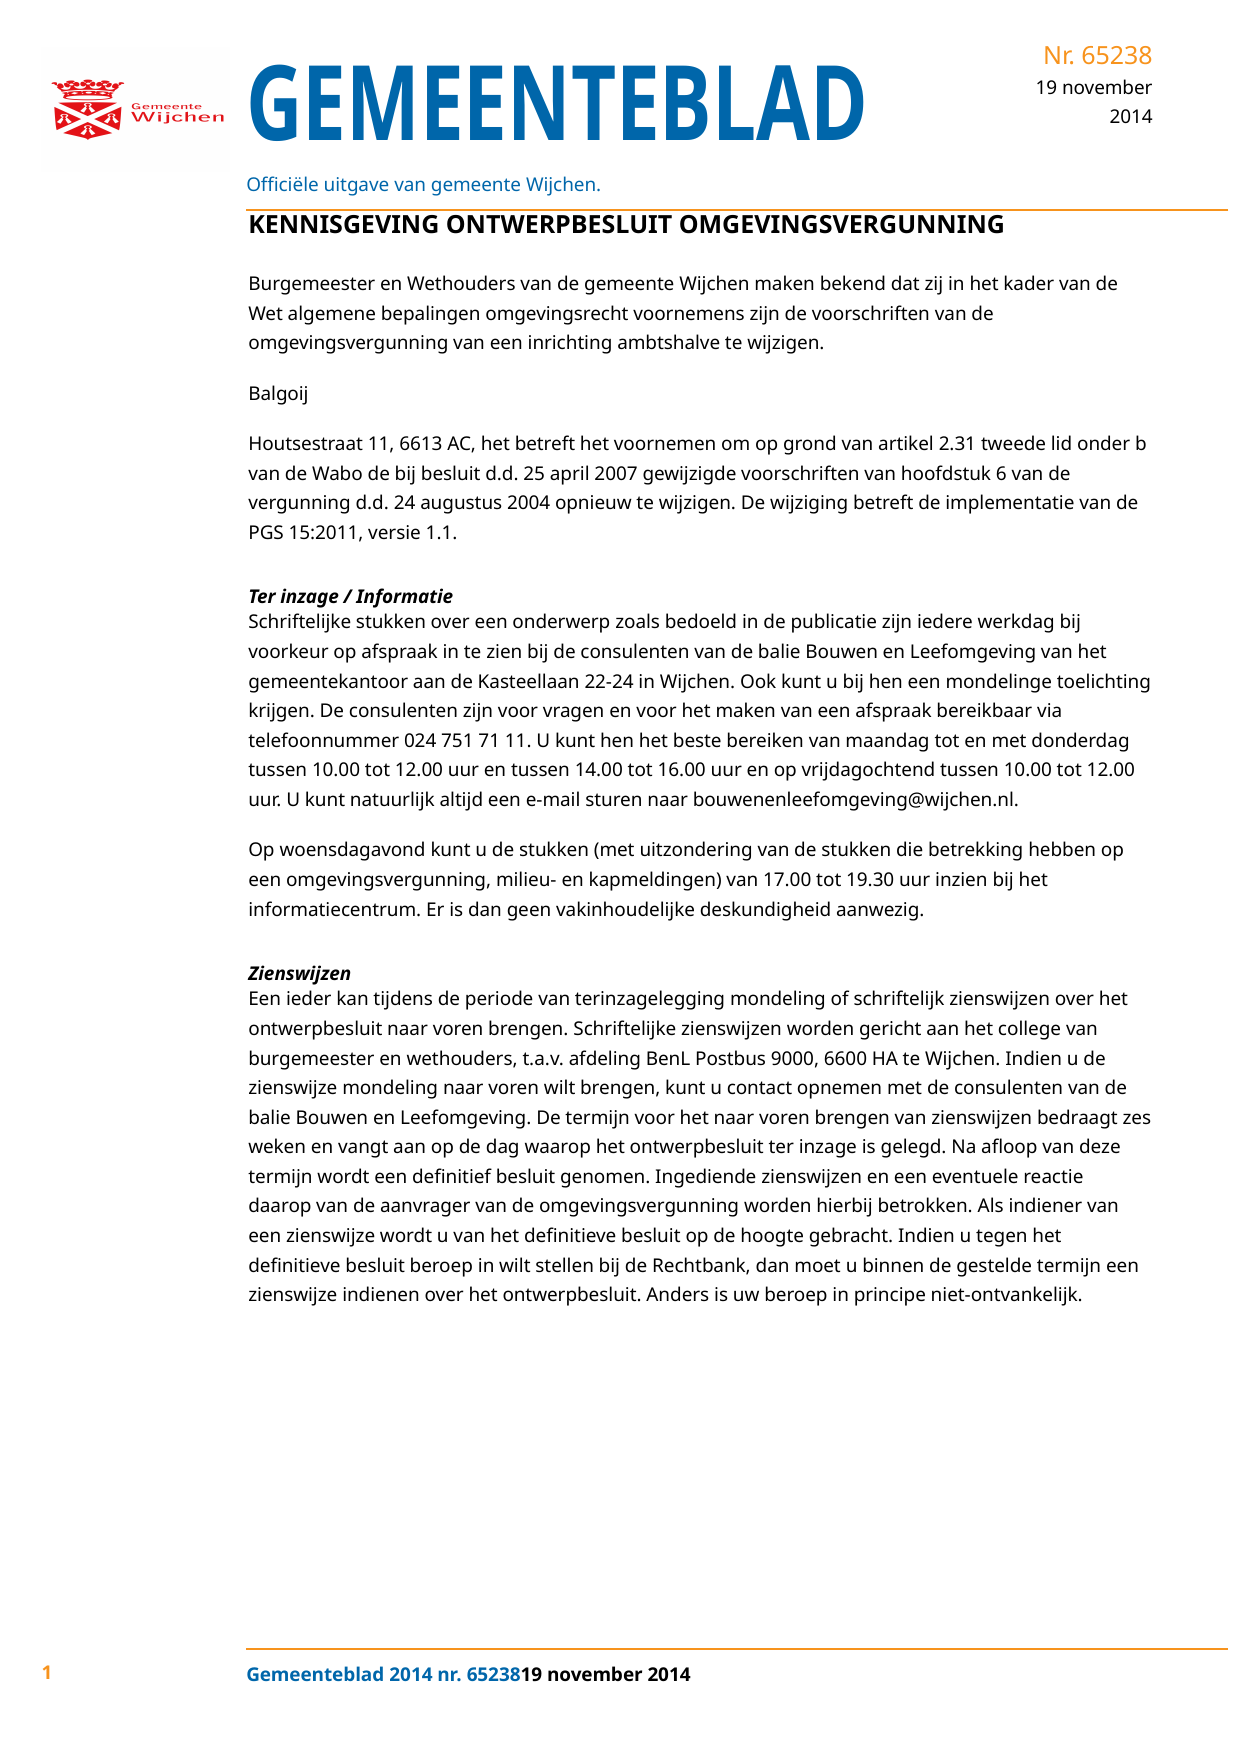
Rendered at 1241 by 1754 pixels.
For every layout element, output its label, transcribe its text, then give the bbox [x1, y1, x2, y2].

text Houtsestraat 11, 6613 AC, het betreft het voornemen om op grond van artikel 2.31 tweede lid onder b van de Wabo de bij besluit d.d. 25 april 2007 gewijzigde voorschriften van hoofdstuk 6 van de vergunning d.d. 24 augustus 2004 opnieuw te wijzigen. De wijziging betreft de implementatie van de PGS 15:2011, versie 1.1. [248, 430, 1152, 545]
text Ter inzage / Informatie [248, 583, 1152, 609]
text Zienswijzen [248, 960, 1152, 986]
picture [41, 47, 231, 172]
text KENNISGEVING ONTWERPBESLUIT OMGEVINGSVERGUNNING [248, 211, 1152, 241]
text Burgemeester en Wethouders van de gemeente Wijchen maken bekend dat zij in het kader van de Wet algemene bepalingen omgevingsrecht voornemens zijn de voorschriften van de omgevingsvergunning van een inrichting ambtshalve te wijzigen. [248, 270, 1152, 355]
text Een ieder kan tijdens de periode van terinzagelegging mondeling of schriftelijk zienswijzen over het ontwerpbesluit naar voren brengen. Schriftelijke zienswijzen worden gericht aan het college van burgemeester en wethouders, t.a.v. afdeling BenL Postbus 9000, 6600 HA te Wijchen. Indien u de zienswijze mondeling naar voren wilt brengen, kunt u contact opnemen met de consulenten van de balie Bouwen en Leefomgeving. De termijn voor het naar voren brengen van zienswijzen bedraagt zes weken en vangt aan op de dag waarop het ontwerpbesluit ter inzage is gelegd. Na afloop van deze termijn wordt een definitief besluit genomen. Ingediende zienswijzen en een eventuele reactie daarop van de aanvrager van de omgevingsvergunning worden hierbij betrokken. Als indiener van een zienswijze wordt u van het definitieve besluit op de hoogte gebracht. Indien u tegen het definitieve besluit beroep in wilt stellen bij de Rechtbank, dan moet u binnen de gestelde termijn een zienswijze indienen over het ontwerpbesluit. Anders is uw beroep in principe niet-ontvankelijk. [248, 986, 1152, 1307]
text Balgoij [248, 380, 1152, 406]
text Schriftelijke stukken over een onderwerp zoals bedoeld in de publicatie zijn iedere werkdag bij voorkeur op afspraak in te zien bij de consulenten van de balie Bouwen en Leefomgeving van het gemeentekantoor aan de Kasteellaan 22-24 in Wijchen. Ook kunt u bij hen een mondelinge toelichting krijgen. De consulenten zijn voor vragen en voor het maken van een afspraak bereikbaar via telefoonnummer 024 751 71 11. U kunt hen het beste bereiken van maandag tot en met donderdag tussen 10.00 tot 12.00 uur en tussen 14.00 tot 16.00 uur en op vrijdagochtend tussen 10.00 tot 12.00 uur. U kunt natuurlijk altijd een e-mail sturen naar bouwenenleefomgeving@wijchen.nl. [248, 609, 1152, 812]
text Op woensdagavond kunt u de stukken (met uitzondering van de stukken die betrekking hebben op een omgevingsvergunning, milieu- en kapmeldingen) van 17.00 tot 19.30 uur inzien bij het informatiecentrum. Er is dan geen vakinhoudelijke deskundigheid aanwezig. [248, 837, 1152, 922]
